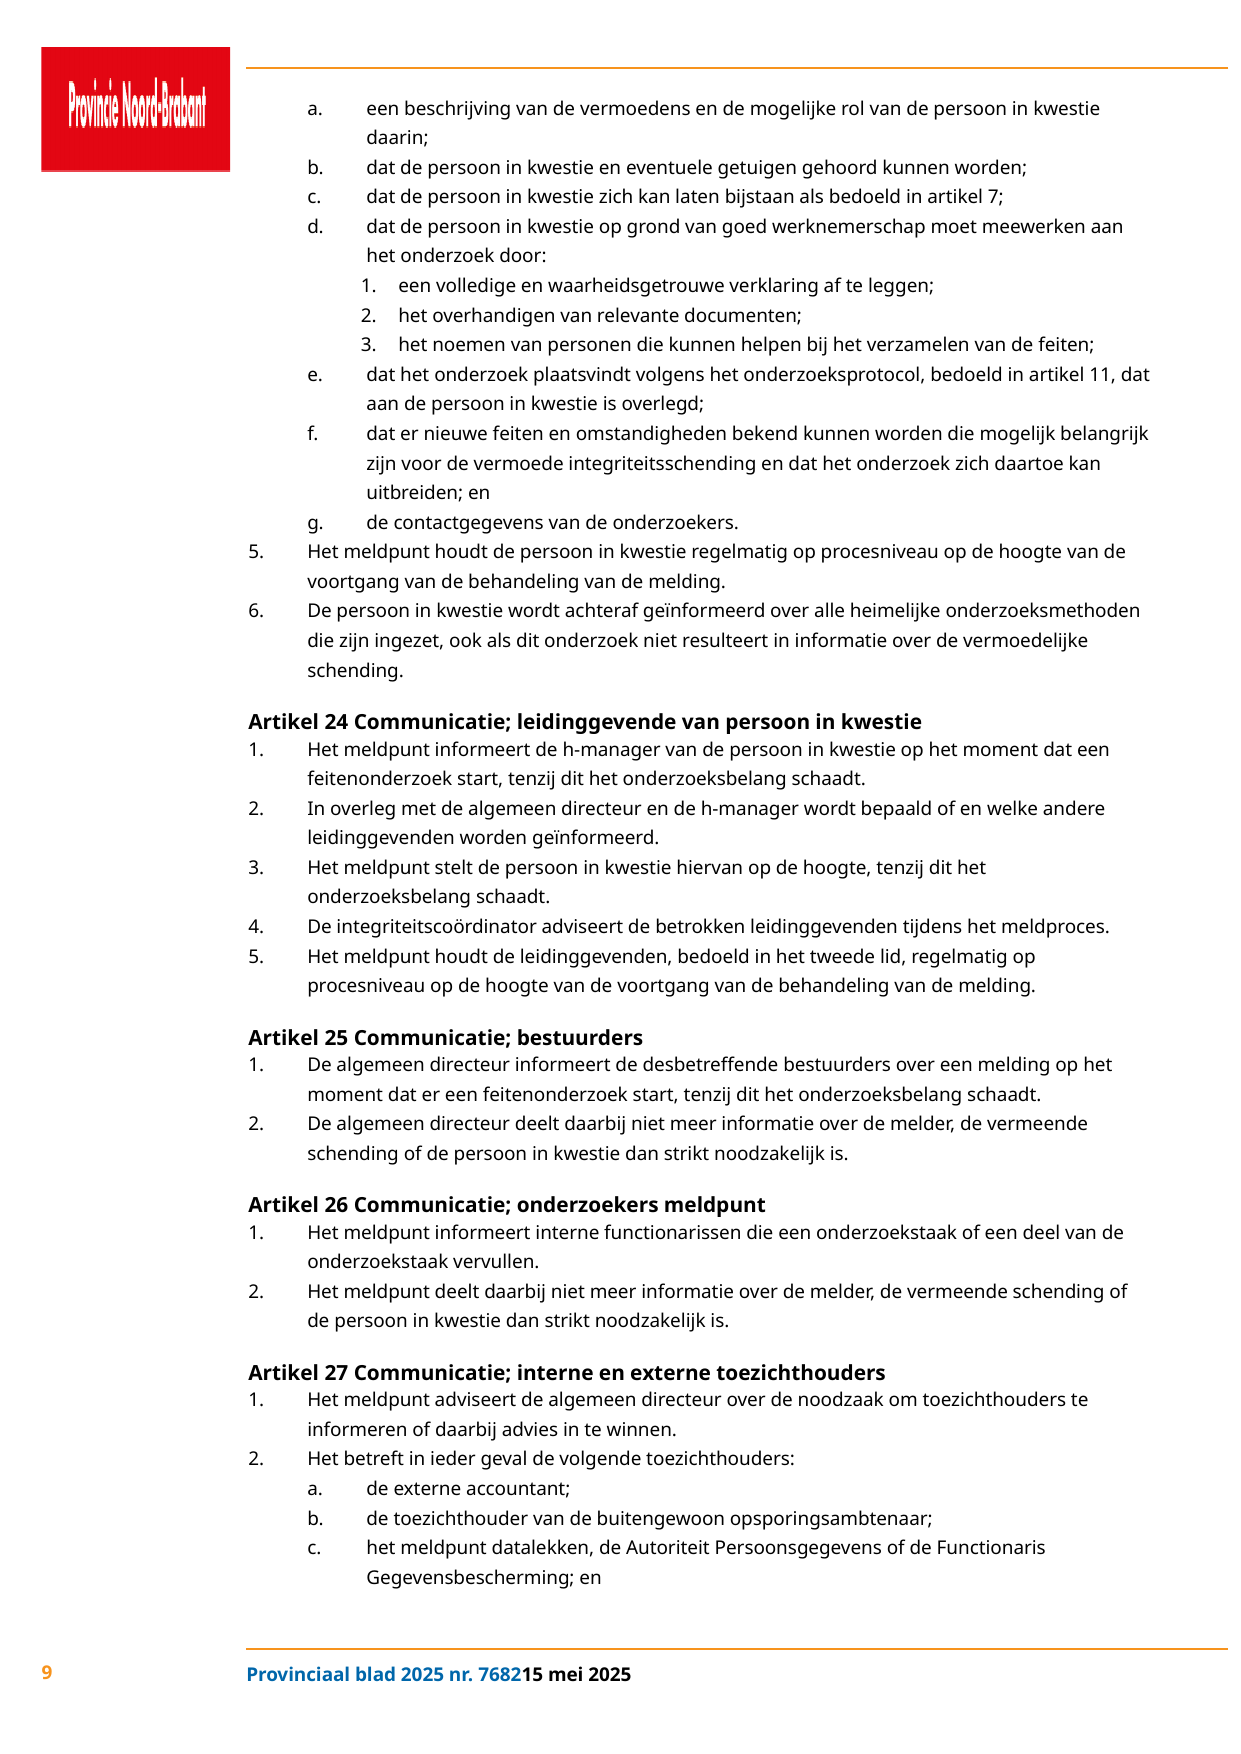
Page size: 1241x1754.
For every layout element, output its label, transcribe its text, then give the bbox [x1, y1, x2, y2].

list dat het onderzoek plaatsvindt volgens het onderzoeksprotocol, bedoeld in artikel 11, dat aan de persoon in kwestie is overlegd; [307, 361, 1152, 416]
list De algemeen directeur informeert de desbetreffende bestuurders over een melding op het moment dat er een feitenonderzoek start, tenzij dit het onderzoeksbelang schaadt. [248, 1051, 1152, 1107]
list de contactgegevens van de onderzoekers. [307, 509, 1152, 535]
text Artikel 24 Communicatie; leidinggevende van persoon in kwestie [248, 707, 1152, 736]
list de externe accountant; [307, 1475, 1152, 1501]
list De persoon in kwestie wordt achteraf geïnformeerd over alle heimelijke onderzoeksmethoden die zijn ingezet, ook als dit onderzoek niet resulteert in informatie over de vermoedelijke schending. [248, 598, 1152, 683]
text Artikel 25 Communicatie; bestuurders [248, 1023, 1152, 1051]
list de toezichthouder van de buitengewoon opsporingsambtenaar; [307, 1505, 1152, 1531]
list Het meldpunt houdt de persoon in kwestie regelmatig op procesniveau op de hoogte van de voortgang van de behandeling van de melding. [248, 538, 1152, 594]
list een volledige en waarheidsgetrouwe verklaring af te leggen; [361, 272, 1152, 298]
text Artikel 27 Communicatie; interne en externe toezichthouders [248, 1358, 1152, 1386]
list dat de persoon in kwestie en eventuele getuigen gehoord kunnen worden; [307, 154, 1152, 180]
list Het meldpunt informeert interne functionarissen die een onderzoekstaak of een deel van de onderzoekstaak vervullen. [248, 1219, 1152, 1274]
picture [41, 47, 231, 172]
list Het meldpunt houdt de leidinggevenden, bedoeld in het tweede lid, regelmatig op procesniveau op de hoogte van de voortgang van de behandeling van de melding. [248, 943, 1152, 998]
list dat de persoon in kwestie op grond van goed werknemerschap moet meewerken aan het onderzoek door: [307, 213, 1152, 268]
list Het betreft in ieder geval de volgende toezichthouders: [248, 1446, 1152, 1471]
text Artikel 26 Communicatie; onderzoekers meldpunt [248, 1190, 1152, 1219]
list De algemeen directeur deelt daarbij niet meer informatie over de melder, de vermeende schending of de persoon in kwestie dan strikt noodzakelijk is. [248, 1110, 1152, 1166]
list dat de persoon in kwestie zich kan laten bijstaan als bedoeld in artikel 7; [307, 183, 1152, 209]
list Het meldpunt deelt daarbij niet meer informatie over de melder, de vermeende schending of de persoon in kwestie dan strikt noodzakelijk is. [248, 1278, 1152, 1333]
list Het meldpunt adviseert de algemeen directeur over de noodzaak om toezichthouders te informeren of daarbij advies in te winnen. [248, 1386, 1152, 1442]
list In overleg met de algemeen directeur en de h-manager wordt bepaald of en welke andere leidinggevenden worden geïnformeerd. [248, 795, 1152, 850]
list een beschrijving van de vermoedens en de mogelijke rol van de persoon in kwestie daarin; [307, 95, 1152, 150]
list het overhandigen van relevante documenten; [361, 302, 1152, 328]
list Het meldpunt informeert de h-manager van de persoon in kwestie op het moment dat een feitenonderzoek start, tenzij dit het onderzoeksbelang schaadt. [248, 736, 1152, 791]
list De integriteitscoördinator adviseert de betrokken leidinggevenden tijdens het meldproces. [248, 913, 1152, 939]
list dat er nieuwe feiten en omstandigheden bekend kunnen worden die mogelijk belangrijk zijn voor de vermoede integriteitsschending en dat het onderzoek zich daartoe kan uitbreiden; en [307, 420, 1152, 505]
list Het meldpunt stelt de persoon in kwestie hiervan op de hoogte, tenzij dit het onderzoeksbelang schaadt. [248, 854, 1152, 909]
list het meldpunt datalekken, de Autoriteit Persoonsgegevens of de Functionaris Gegevensbescherming; en [307, 1534, 1152, 1590]
list het noemen van personen die kunnen helpen bij het verzamelen van de feiten; [361, 331, 1152, 357]
